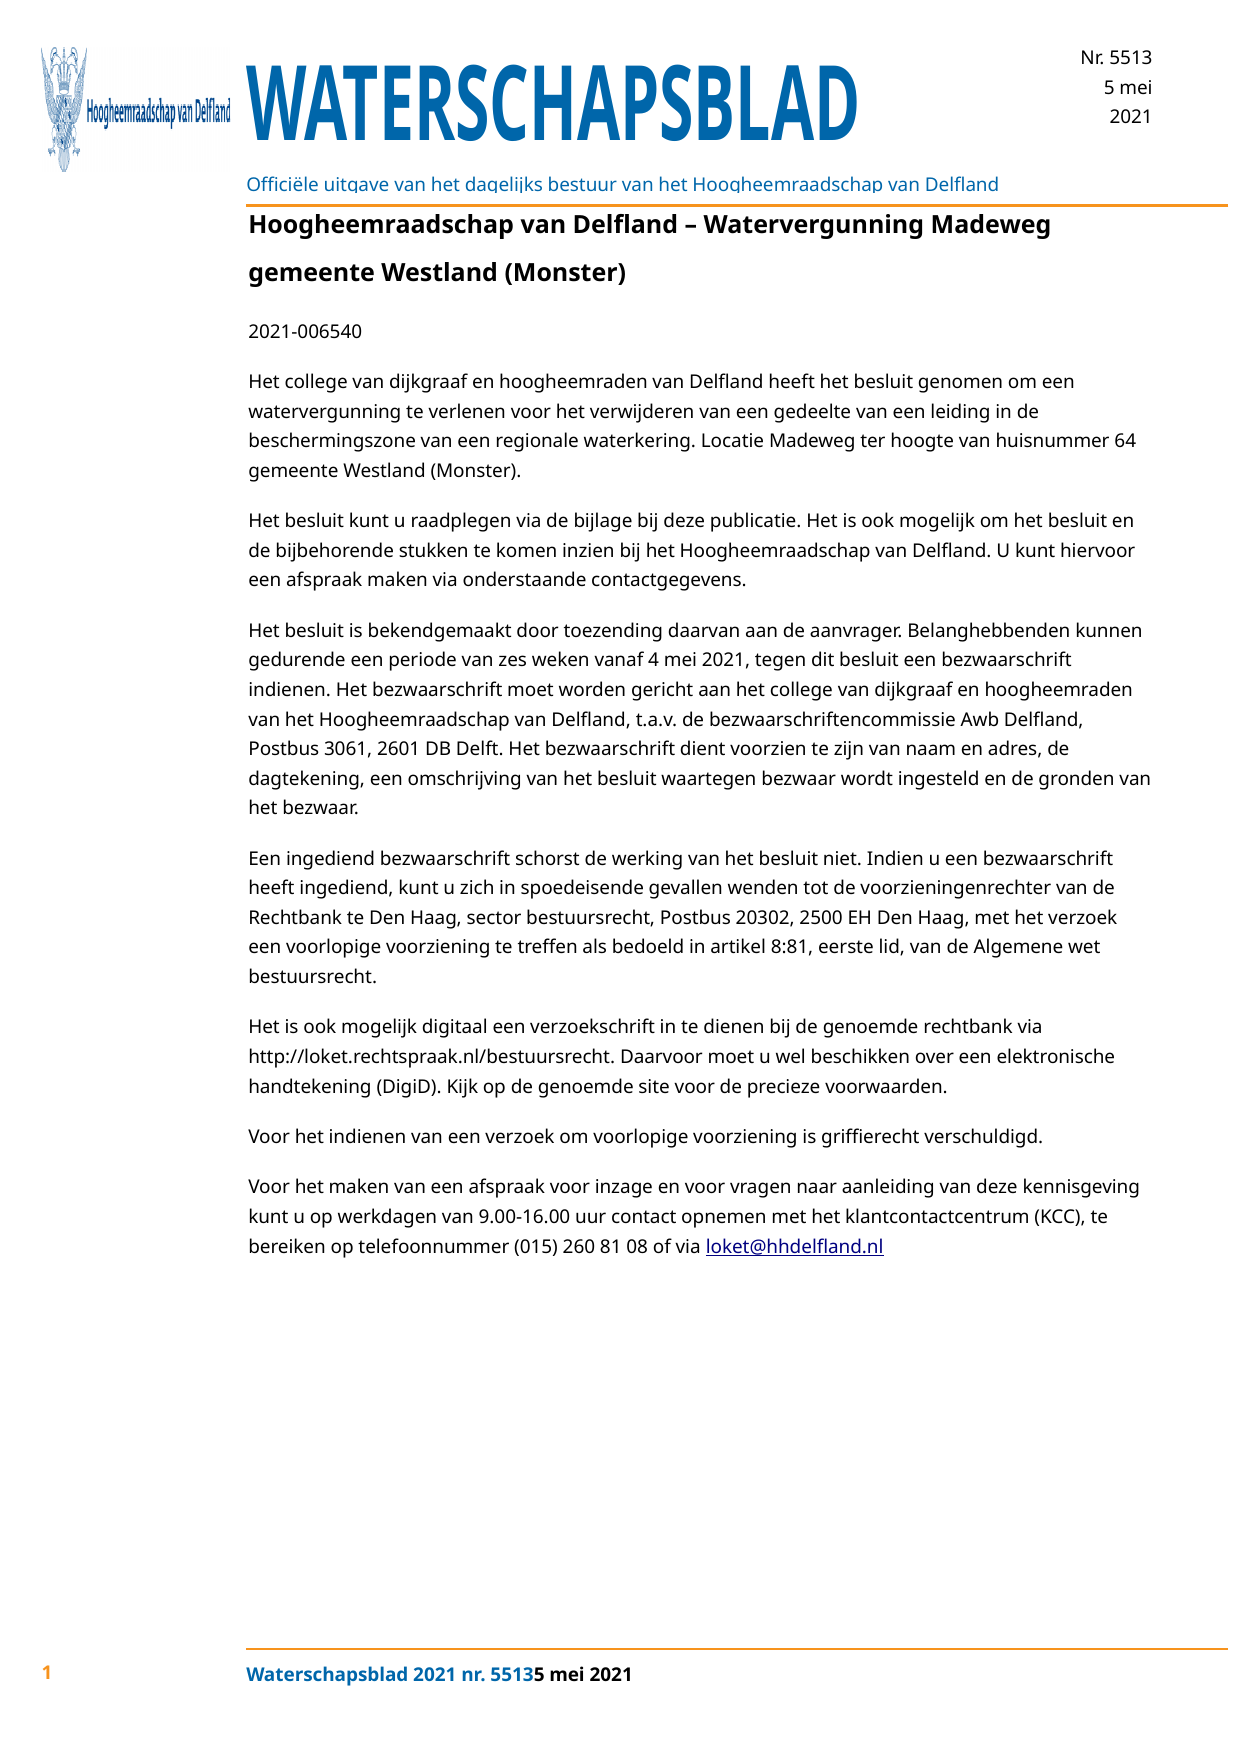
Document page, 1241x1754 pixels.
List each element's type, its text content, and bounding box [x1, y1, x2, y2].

text Een ingediend bezwaarschrift schorst de werking van het besluit niet. Indien u een bezwaarschrift heeft ingediend, kunt u zich in spoedeisende gevallen wenden tot de voorzieningenrechter van de Rechtbank te Den Haag, sector bestuursrecht, Postbus 20302, 2500 EH Den Haag, met het verzoek een voorlopige voorziening te treffen als bedoeld in artikel 8:81, eerste lid, van de Algemene wet bestuursrecht. [248, 845, 1152, 989]
picture [41, 47, 231, 172]
text Het is ook mogelijk digitaal een verzoekschrift in te dienen bij de genoemde rechtbank via http://loket.rechtspraak.nl/bestuursrecht. Daarvoor moet u wel beschikken over een elektronische handtekening (DigiD). Kijk op de genoemde site voor de precieze voorwaarden. [248, 1014, 1152, 1099]
text 2021-006540 [248, 318, 1152, 344]
text Het besluit is bekendgemaakt door toezending daarvan aan de aanvrager. Belanghebbenden kunnen gedurende een periode van zes weken vanaf 4 mei 2021, tegen dit besluit een bezwaarschrift indienen. Het bezwaarschrift moet worden gericht aan het college van dijkgraaf en hoogheemraden van het Hoogheemraadschap van Delfland, t.a.v. de bezwaarschriftencommissie Awb Delfland, Postbus 3061, 2601 DB Delft. Het bezwaarschrift dient voorzien te zijn van naam en adres, de dagtekening, een omschrijving van het besluit waartegen bezwaar wordt ingesteld en de gronden van het bezwaar. [248, 617, 1152, 820]
text Hoogheemraadschap van Delfland – Watervergunning Madeweg gemeente Westland (Monster) [248, 207, 1152, 288]
text Voor het indienen van een verzoek om voorlopige voorziening is griffierecht verschuldigd. [248, 1123, 1152, 1149]
text Het college van dijkgraaf en hoogheemraden van Delfland heeft het besluit genomen om een watervergunning te verlenen voor het verwijderen van een gedeelte van een leiding in de beschermingszone van een regionale waterkering. Locatie Madeweg ter hoogte van huisnummer 64 gemeente Westland (Monster). [248, 368, 1152, 483]
text Voor het maken van een afspraak voor inzage en voor vragen naar aanleiding van deze kennisgeving kunt u op werkdagen van 9.00-16.00 uur contact opnemen met het klantcontactcentrum (KCC), te bereiken op telefoonnummer (015) 260 81 08 of via loket@hhdelfland.nl [248, 1174, 1152, 1259]
text Het besluit kunt u raadplegen via de bijlage bij deze publicatie. Het is ook mogelijk om het besluit en de bijbehorende stukken te komen inzien bij het Hoogheemraadschap van Delfland. U kunt hiervoor een afspraak maken via onderstaande contactgegevens. [248, 507, 1152, 592]
